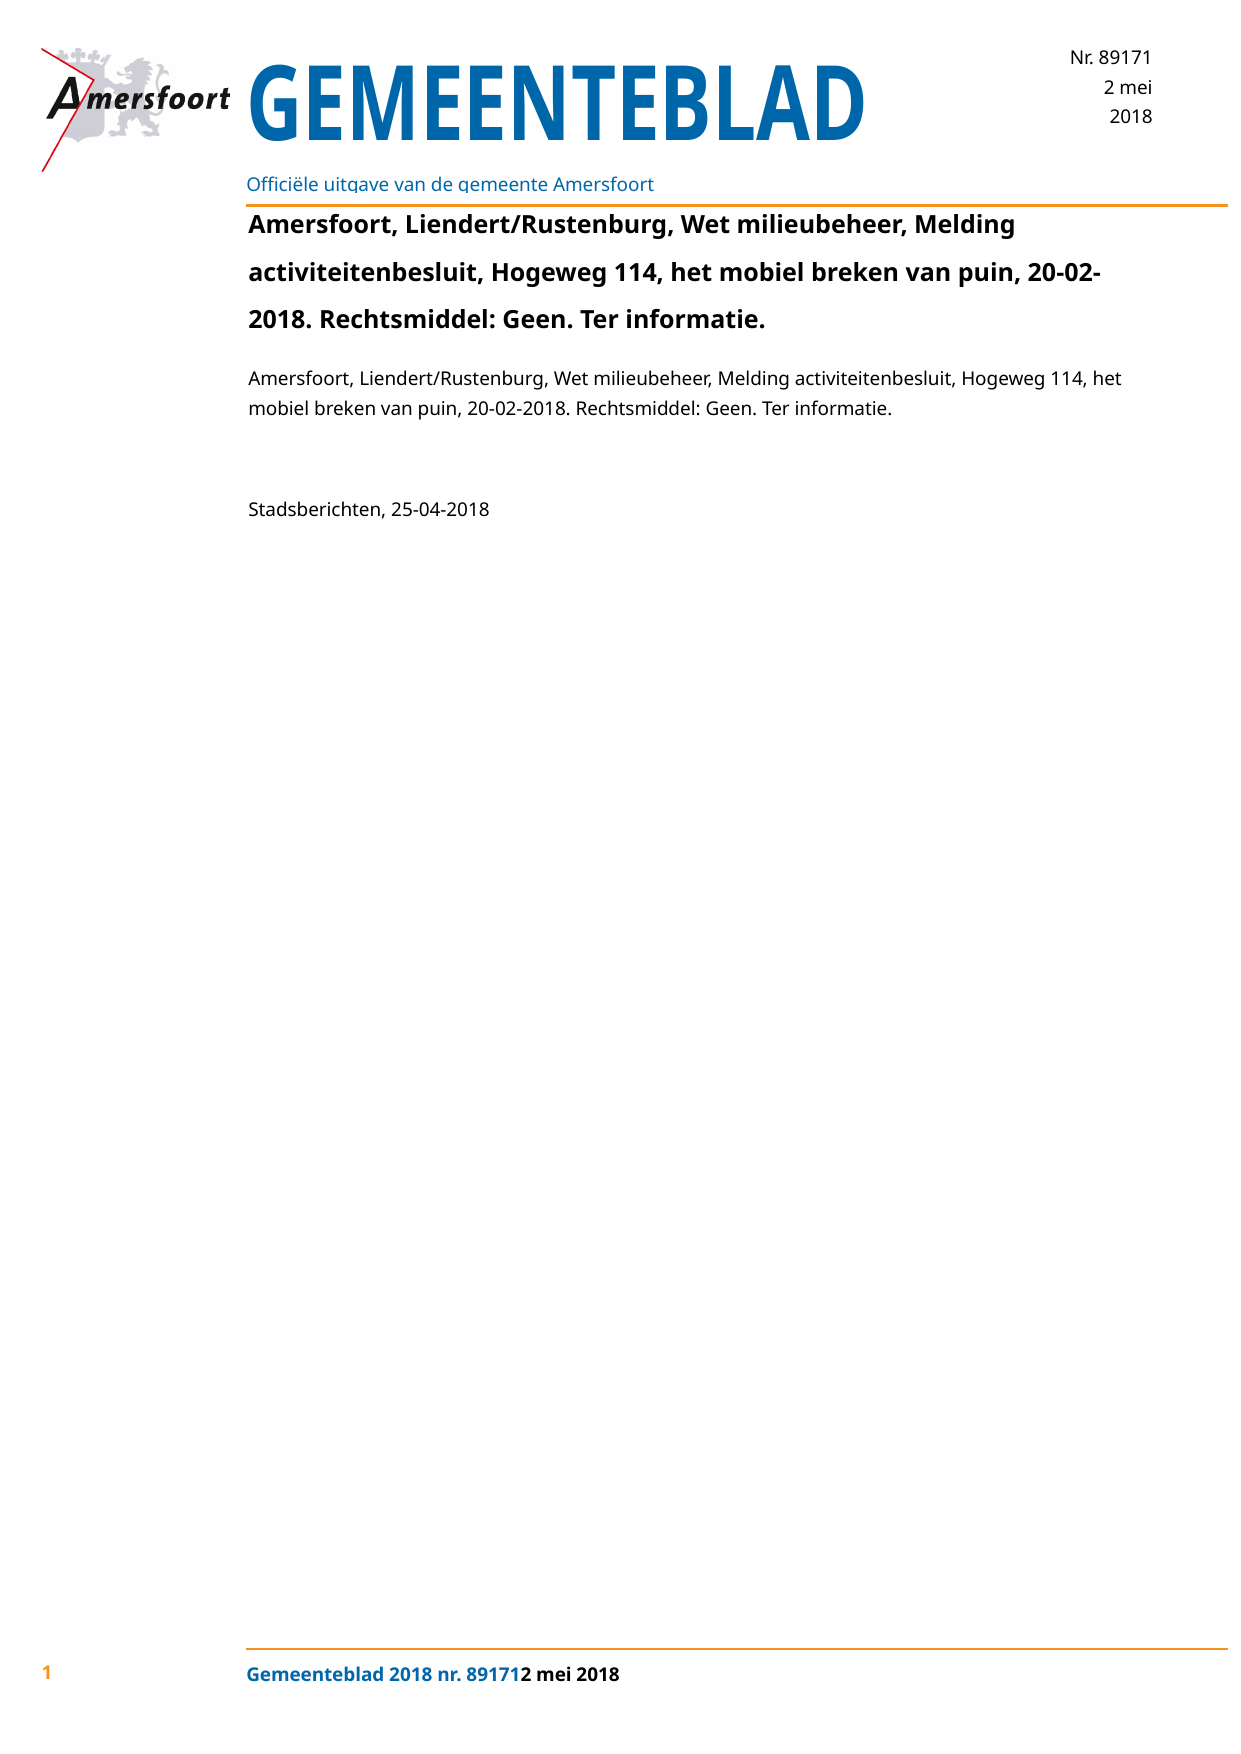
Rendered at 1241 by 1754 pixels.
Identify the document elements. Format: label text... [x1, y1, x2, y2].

text Stadsberichten, 25-04-2018 [248, 496, 1152, 522]
picture [41, 47, 231, 172]
text Amersfoort, Liendert/Rustenburg, Wet milieubeheer, Melding activiteitenbesluit, Hogeweg 114, het mobiel breken van puin, 20-02-2018. Rechtsmiddel: Geen. Ter informatie. [248, 207, 1152, 336]
text Amersfoort, Liendert/Rustenburg, Wet milieubeheer, Melding activiteitenbesluit, Hogeweg 114, het mobiel breken van puin, 20-02-2018. Rechtsmiddel: Geen. Ter informatie. [248, 366, 1152, 421]
